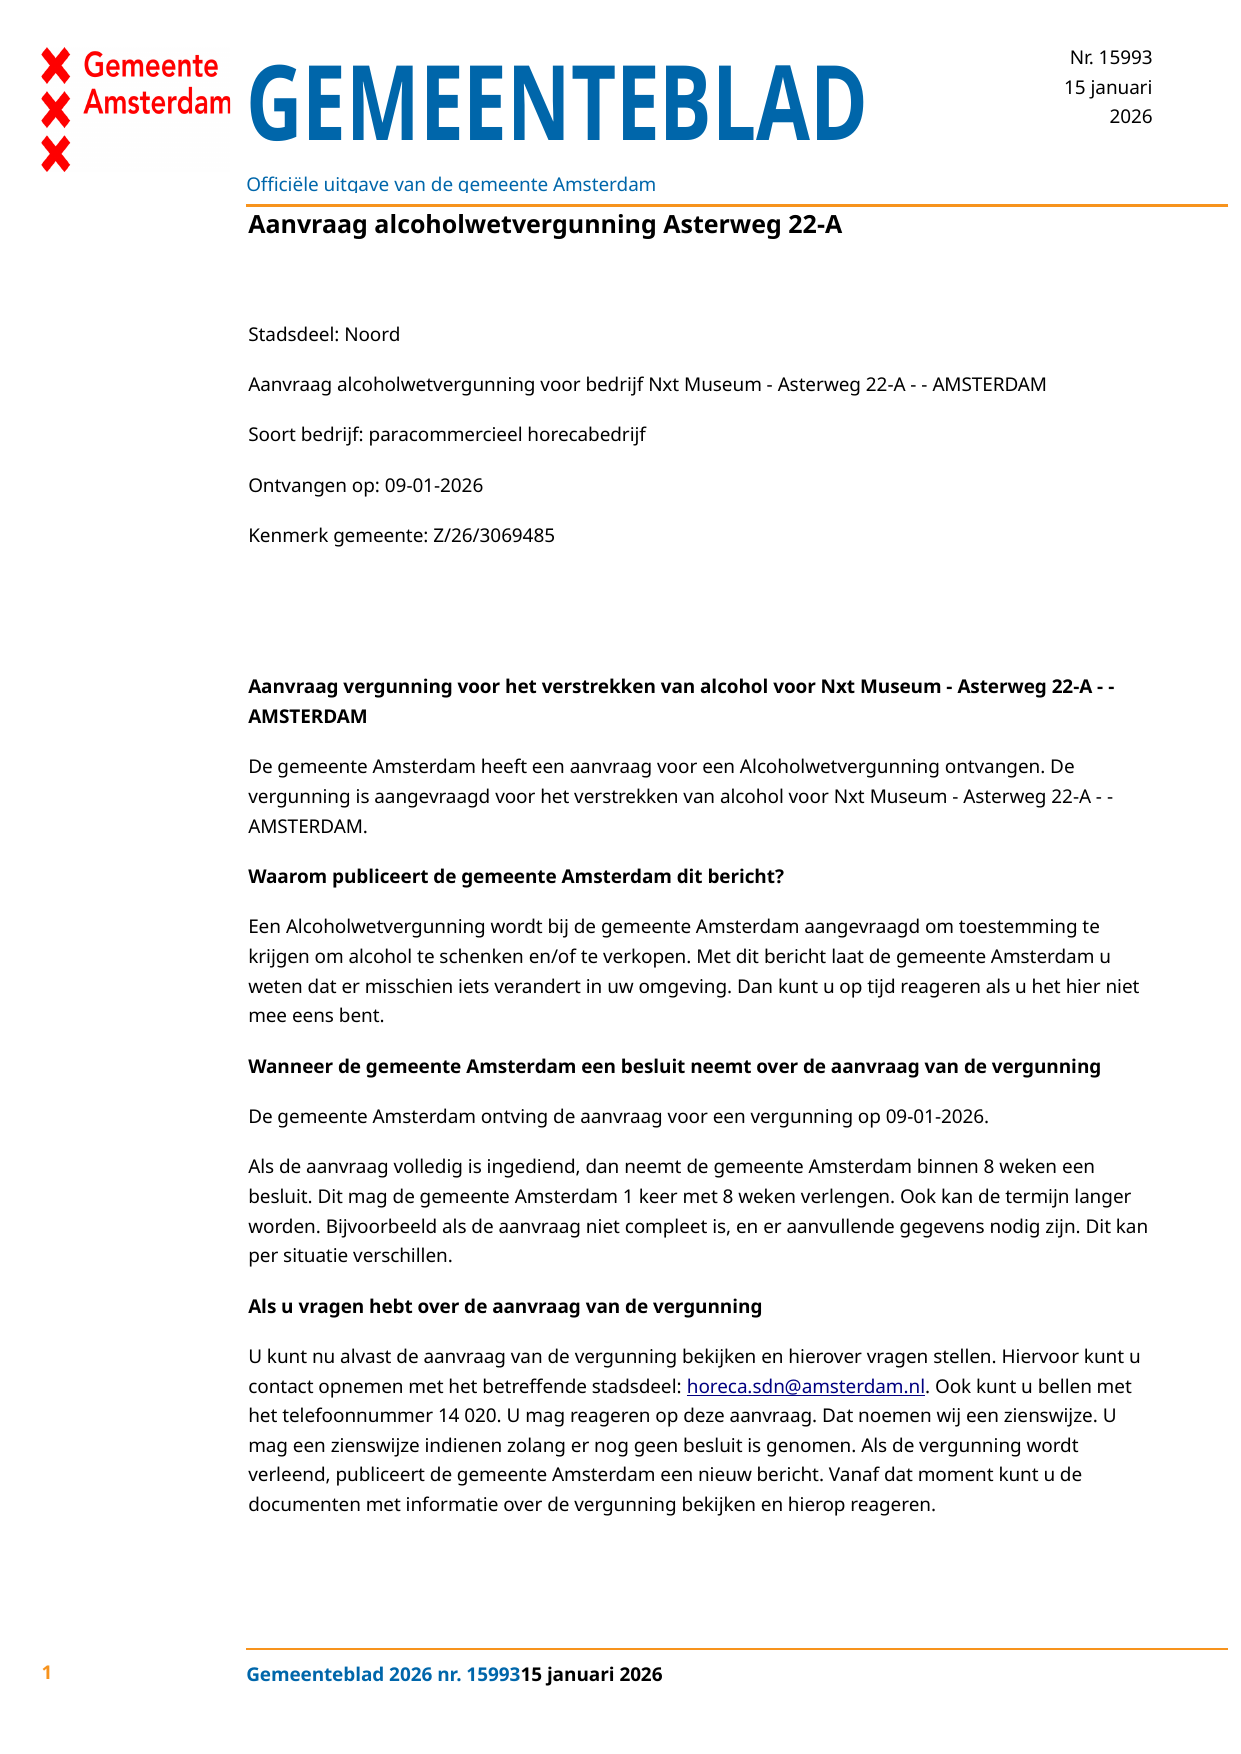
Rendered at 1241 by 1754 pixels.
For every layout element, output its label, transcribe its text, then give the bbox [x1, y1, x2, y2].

text De gemeente Amsterdam heeft een aanvraag voor een Alcoholwetvergunning ontvangen. De vergunning is aangevraagd voor het verstrekken van alcohol voor Nxt Museum - Asterweg 22-A - - AMSTERDAM. [248, 754, 1152, 838]
picture [41, 47, 231, 172]
text Stadsdeel: Noord [248, 321, 1152, 346]
text Aanvraag alcoholwetvergunning Asterweg 22-A [248, 207, 1152, 241]
text Ontvangen op: 09-01-2026 [248, 472, 1152, 498]
text Aanvraag alcoholwetvergunning voor bedrijf Nxt Museum - Asterweg 22-A - - AMSTERDAM [248, 371, 1152, 397]
text Aanvraag vergunning voor het verstrekken van alcohol voor Nxt Museum - Asterweg 22-A - - AMSTERDAM [248, 674, 1152, 729]
text De gemeente Amsterdam ontving de aanvraag voor een vergunning op 09-01-2026. [248, 1103, 1152, 1129]
text Als u vragen hebt over de aanvraag van de vergunning [248, 1293, 1152, 1318]
text Kenmerk gemeente: Z/26/3069485 [248, 522, 1152, 548]
text Waarom publiceert de gemeente Amsterdam dit bericht? [248, 863, 1152, 889]
text Wanneer de gemeente Amsterdam een besluit neemt over de aanvraag van de vergunning [248, 1053, 1152, 1078]
text Soort bedrijf: paracommercieel horecabedrijf [248, 422, 1152, 447]
text Een Alcoholwetvergunning wordt bij de gemeente Amsterdam aangevraagd om toestemming te krijgen om alcohol te schenken en/of te verkopen. Met dit bericht laat de gemeente Amsterdam u weten dat er misschien iets verandert in uw omgeving. Dan kunt u op tijd reageren als u het hier niet mee eens bent. [248, 914, 1152, 1028]
text Als de aanvraag volledig is ingediend, dan neemt de gemeente Amsterdam binnen 8 weken een besluit. Dit mag de gemeente Amsterdam 1 keer met 8 weken verlengen. Ook kan de termijn langer worden. Bijvoorbeeld als de aanvraag niet compleet is, en er aanvullende gegevens nodig zijn. Dit kan per situatie verschillen. [248, 1154, 1152, 1268]
text U kunt nu alvast de aanvraag van de vergunning bekijken en hierover vragen stellen. Hiervoor kunt u contact opnemen met het betreffende stadsdeel: horeca.sdn@amsterdam.nl. Ook kunt u bellen met het telefoonnummer 14 020. U mag reageren op deze aanvraag. Dat noemen wij een zienswijze. U mag een zienswijze indienen zolang er nog geen besluit is genomen. Als de vergunning wordt verleend, publiceert de gemeente Amsterdam een nieuw bericht. Vanaf dat moment kunt u de documenten met informatie over de vergunning bekijken en hierop reageren. [248, 1343, 1152, 1517]
